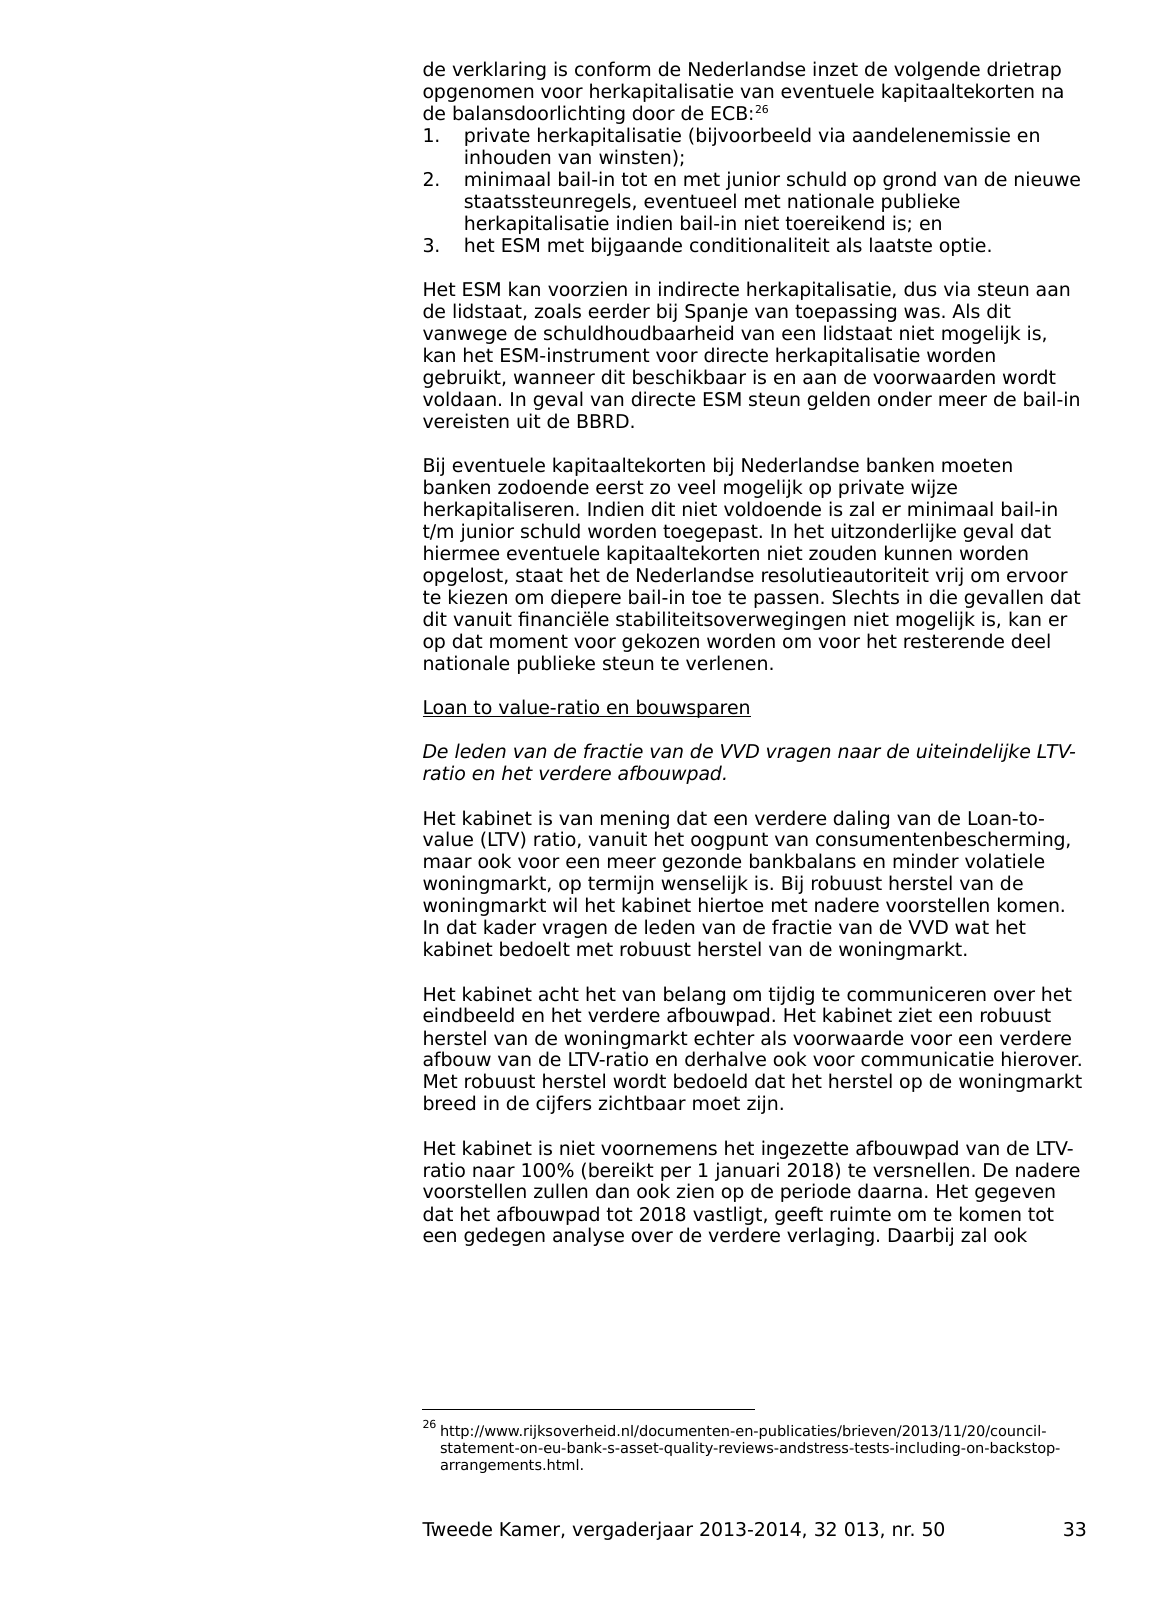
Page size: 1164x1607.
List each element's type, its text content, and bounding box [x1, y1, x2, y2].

text 2. minimaal bail-in tot en met junior schuld op grond van de nieuwe staatssteunregels, eventueel met nationale publieke herkapitalisatie indien bail-in niet toereikend is; en [422, 169, 1087, 235]
text de verklaring is conform de Nederlandse inzet de volgende drietrap opgenomen voor herkapitalisatie van eventuele kapitaaltekorten na de balansdoorlichting door de ECB: [422, 59, 1087, 125]
text Het kabinet is niet voornemens het ingezette afbouwpad van de LTV-ratio naar 100% (bereikt per 1 januari 2018) te versnellen. De nadere voorstellen zullen dan ook zien op de periode daarna. Het gegeven dat het afbouwpad tot 2018 vastligt, geeft ruimte om te komen tot een gedegen analyse over de verdere verlaging. Daarbij zal ook [422, 1137, 1087, 1247]
text 1. private herkapitalisatie (bijvoorbeeld via aandelenemissie en inhouden van winsten); [422, 125, 1087, 169]
text De leden van de fractie van de VVD vragen naar de uiteindelijke LTV-ratio en het verdere afbouwpad. [422, 741, 1087, 785]
text Het kabinet is van mening dat een verdere daling van de Loan-to-value (LTV) ratio, vanuit het oogpunt van consumentenbescherming, maar ook voor een meer gezonde bankbalans en minder volatiele woningmarkt, op termijn wenselijk is. Bij robuust herstel van de woningmarkt wil het kabinet hiertoe met nadere voorstellen komen. In dat kader vragen de leden van de fractie van de VVD wat het kabinet bedoelt met robuust herstel van de woningmarkt. [422, 807, 1087, 961]
text Het ESM kan voorzien in indirecte herkapitalisatie, dus via steun aan de lidstaat, zoals eerder bij Spanje van toepassing was. Als dit vanwege de schuldhoudbaarheid van een lidstaat niet mogelijk is, kan het ESM-instrument voor directe herkapitalisatie worden gebruikt, wanneer dit beschikbaar is en aan de voorwaarden wordt voldaan. In geval van directe ESM steun gelden onder meer de bail-in vereisten uit de BBRD. [422, 279, 1087, 433]
text http://www.rijksoverheid.nl/documenten-en-publicaties/brieven/2013/11/20/council-statement-on-eu-bank-s-asset-quality-reviews-andstress-tests-including-on-backstop-arrangements.html. [422, 1418, 1087, 1474]
text Het kabinet acht het van belang om tijdig te communiceren over het eindbeeld en het verdere afbouwpad. Het kabinet ziet een robuust herstel van de woningmarkt echter als voorwaarde voor een verdere afbouw van de LTV-ratio en derhalve ook voor communicatie hierover. Met robuust herstel wordt bedoeld dat het herstel op de woningmarkt breed in de cijfers zichtbaar moet zijn. [422, 983, 1087, 1115]
subtitle Loan to value-ratio en bouwsparen [422, 697, 1087, 719]
text 3. het ESM met bijgaande conditionaliteit als laatste optie. [422, 235, 1087, 257]
text Bij eventuele kapitaaltekorten bij Nederlandse banken moeten banken zodoende eerst zo veel mogelijk op private wijze herkapitaliseren. Indien dit niet voldoende is zal er minimaal bail-in t/m junior schuld worden toegepast. In het uitzonderlijke geval dat hiermee eventuele kapitaaltekorten niet zouden kunnen worden opgelost, staat het de Nederlandse resolutieautoriteit vrij om ervoor te kiezen om diepere bail-in toe te passen. Slechts in die gevallen dat dit vanuit financiële stabiliteitsoverwegingen niet mogelijk is, kan er op dat moment voor gekozen worden om voor het resterende deel nationale publieke steun te verlenen. [422, 455, 1087, 675]
